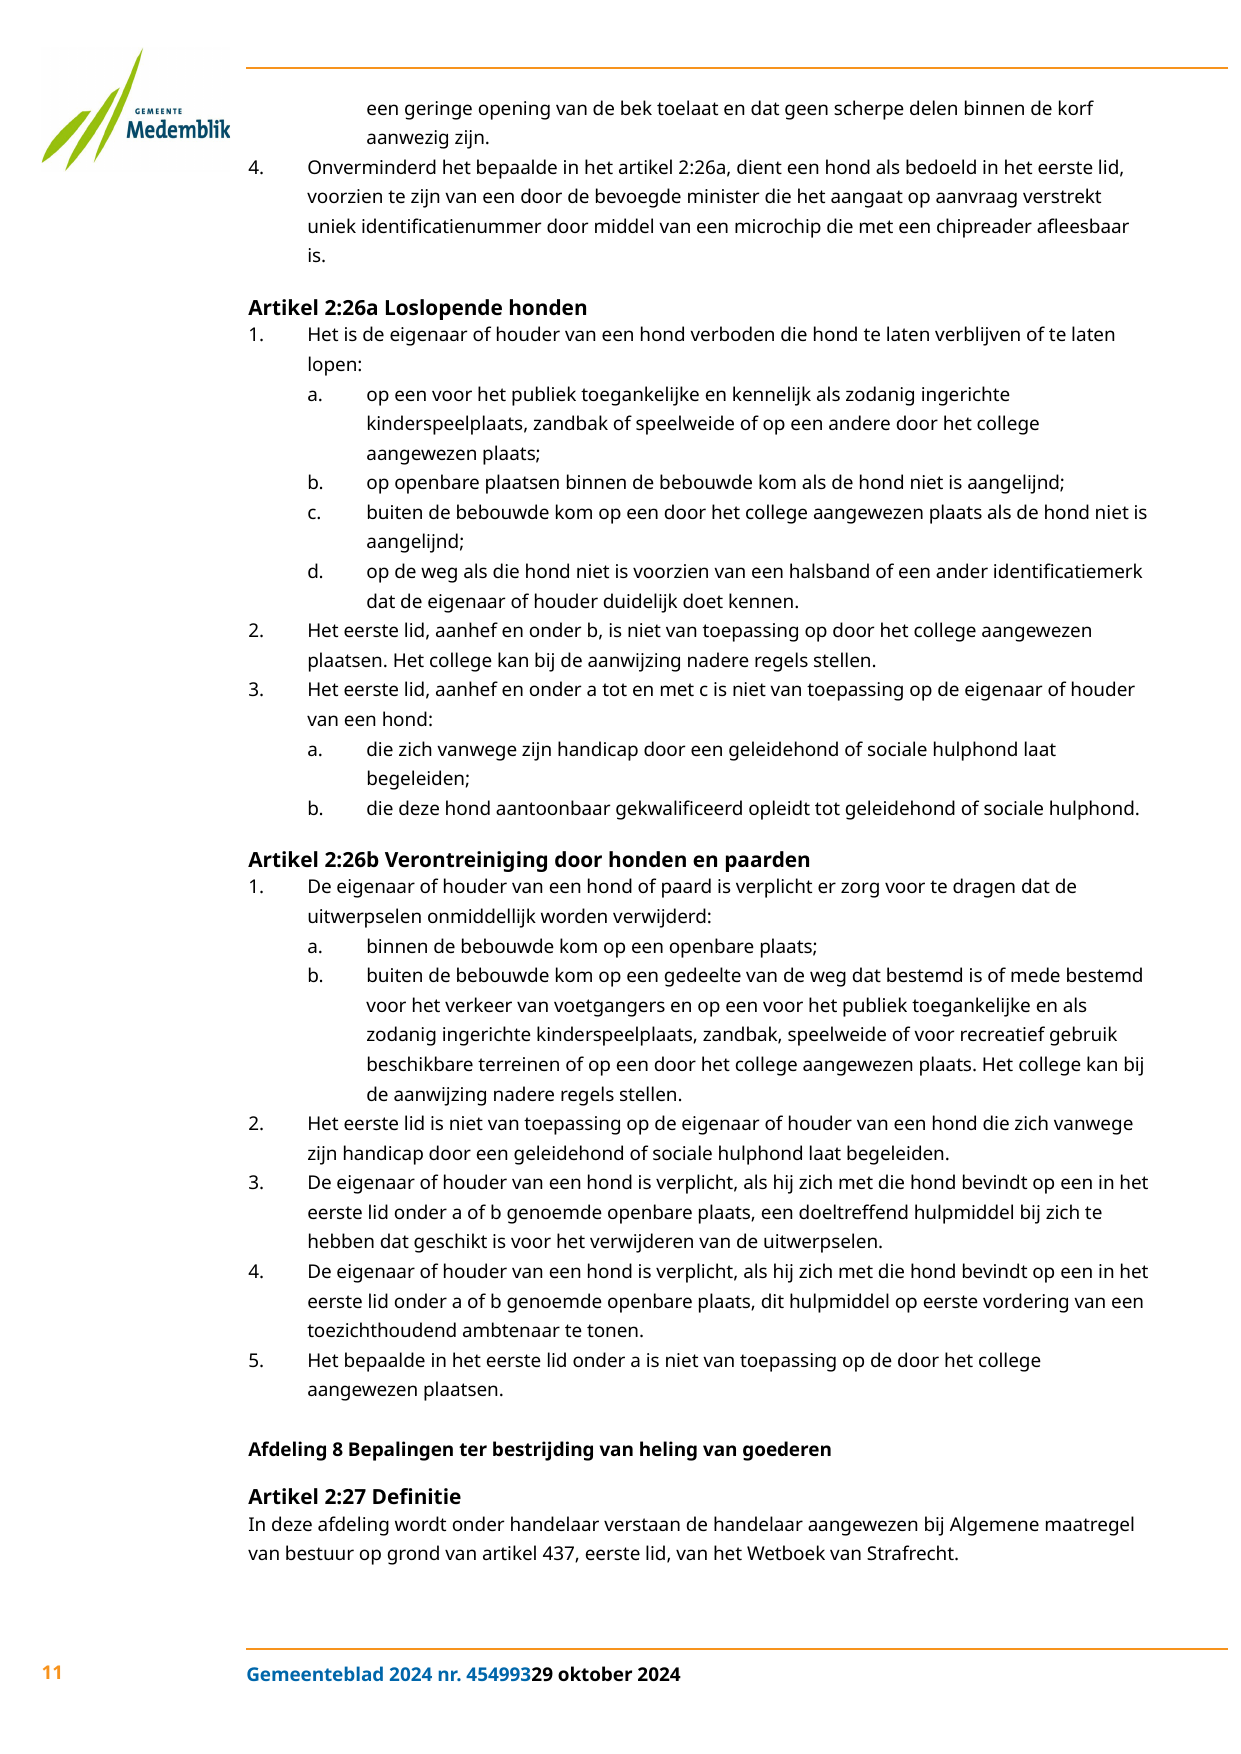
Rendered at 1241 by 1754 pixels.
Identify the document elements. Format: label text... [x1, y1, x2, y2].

text In deze afdeling wordt onder handelaar verstaan de handelaar aangewezen bij Algemene maatregel van bestuur op grond van artikel 437, eerste lid, van het Wetboek van Strafrecht. [248, 1511, 1152, 1566]
list Het bepaalde in het eerste lid onder a is niet van toepassing op de door het college aangewezen plaatsen. [248, 1347, 1152, 1402]
list buiten de bebouwde kom op een door het college aangewezen plaats als de hond niet is aangelijnd; [307, 499, 1152, 554]
text Artikel 2:27 Definitie [248, 1482, 1152, 1511]
list op een voor het publiek toegankelijke en kennelijk als zodanig ingerichte kinderspeelplaats, zandbak of speelweide of op een andere door het college aangewezen plaats; [307, 381, 1152, 466]
list op openbare plaatsen binnen de bebouwde kom als de hond niet is aangelijnd; [307, 469, 1152, 495]
list Het is de eigenaar of houder van een hond verboden die hond te laten verblijven of te laten lopen: [248, 322, 1152, 377]
text Artikel 2:26a Loslopende honden [248, 293, 1152, 322]
picture [41, 47, 231, 172]
list Het eerste lid is niet van toepassing op de eigenaar of houder van een hond die zich vanwege zijn handicap door een geleidehond of sociale hulphond laat begeleiden. [248, 1110, 1152, 1166]
list buiten de bebouwde kom op een gedeelte van de weg dat bestemd is of mede bestemd voor het verkeer van voetgangers en op een voor het publiek toegankelijke en als zodanig ingerichte kinderspeelplaats, zandbak, speelweide of voor recreatief gebruik beschikbare terreinen of op een door het college aangewezen plaats. Het college kan bij de aanwijzing nadere regels stellen. [307, 962, 1152, 1107]
text Artikel 2:26b Verontreiniging door honden en paarden [248, 845, 1152, 874]
list De eigenaar of houder van een hond is verplicht, als hij zich met die hond bevindt op een in het eerste lid onder a of b genoemde openbare plaats, een doeltreffend hulpmiddel bij zich te hebben dat geschikt is voor het verwijderen van de uitwerpselen. [248, 1169, 1152, 1254]
list Het eerste lid, aanhef en onder a tot en met c is niet van toepassing op de eigenaar of houder van een hond: [248, 677, 1152, 732]
list De eigenaar of houder van een hond of paard is verplicht er zorg voor te dragen dat de uitwerpselen onmiddellijk worden verwijderd: [248, 874, 1152, 929]
list die zich vanwege zijn handicap door een geleidehond of sociale hulphond laat begeleiden; [307, 736, 1152, 791]
list die deze hond aantoonbaar gekwalificeerd opleidt tot geleidehond of sociale hulphond. [307, 795, 1152, 821]
list Het eerste lid, aanhef en onder b, is niet van toepassing op door het college aangewezen plaatsen. Het college kan bij de aanwijzing nadere regels stellen. [248, 617, 1152, 673]
text Afdeling 8 Bepalingen ter bestrijding van heling van goederen [248, 1436, 1152, 1462]
list De eigenaar of houder van een hond is verplicht, als hij zich met die hond bevindt op een in het eerste lid onder a of b genoemde openbare plaats, dit hulpmiddel op eerste vordering van een toezichthoudend ambtenaar te tonen. [248, 1258, 1152, 1343]
list een geringe opening van de bek toelaat en dat geen scherpe delen binnen de korf aanwezig zijn. [307, 95, 1152, 150]
list op de weg als die hond niet is voorzien van een halsband of een ander identificatiemerk dat de eigenaar of houder duidelijk doet kennen. [307, 558, 1152, 613]
list binnen de bebouwde kom op een openbare plaats; [307, 933, 1152, 959]
list Onverminderd het bepaalde in het artikel 2:26a, dient een hond als bedoeld in het eerste lid, voorzien te zijn van een door de bevoegde minister die het aangaat op aanvraag verstrekt uniek identificatienummer door middel van een microchip die met een chipreader afleesbaar is. [248, 154, 1152, 268]
